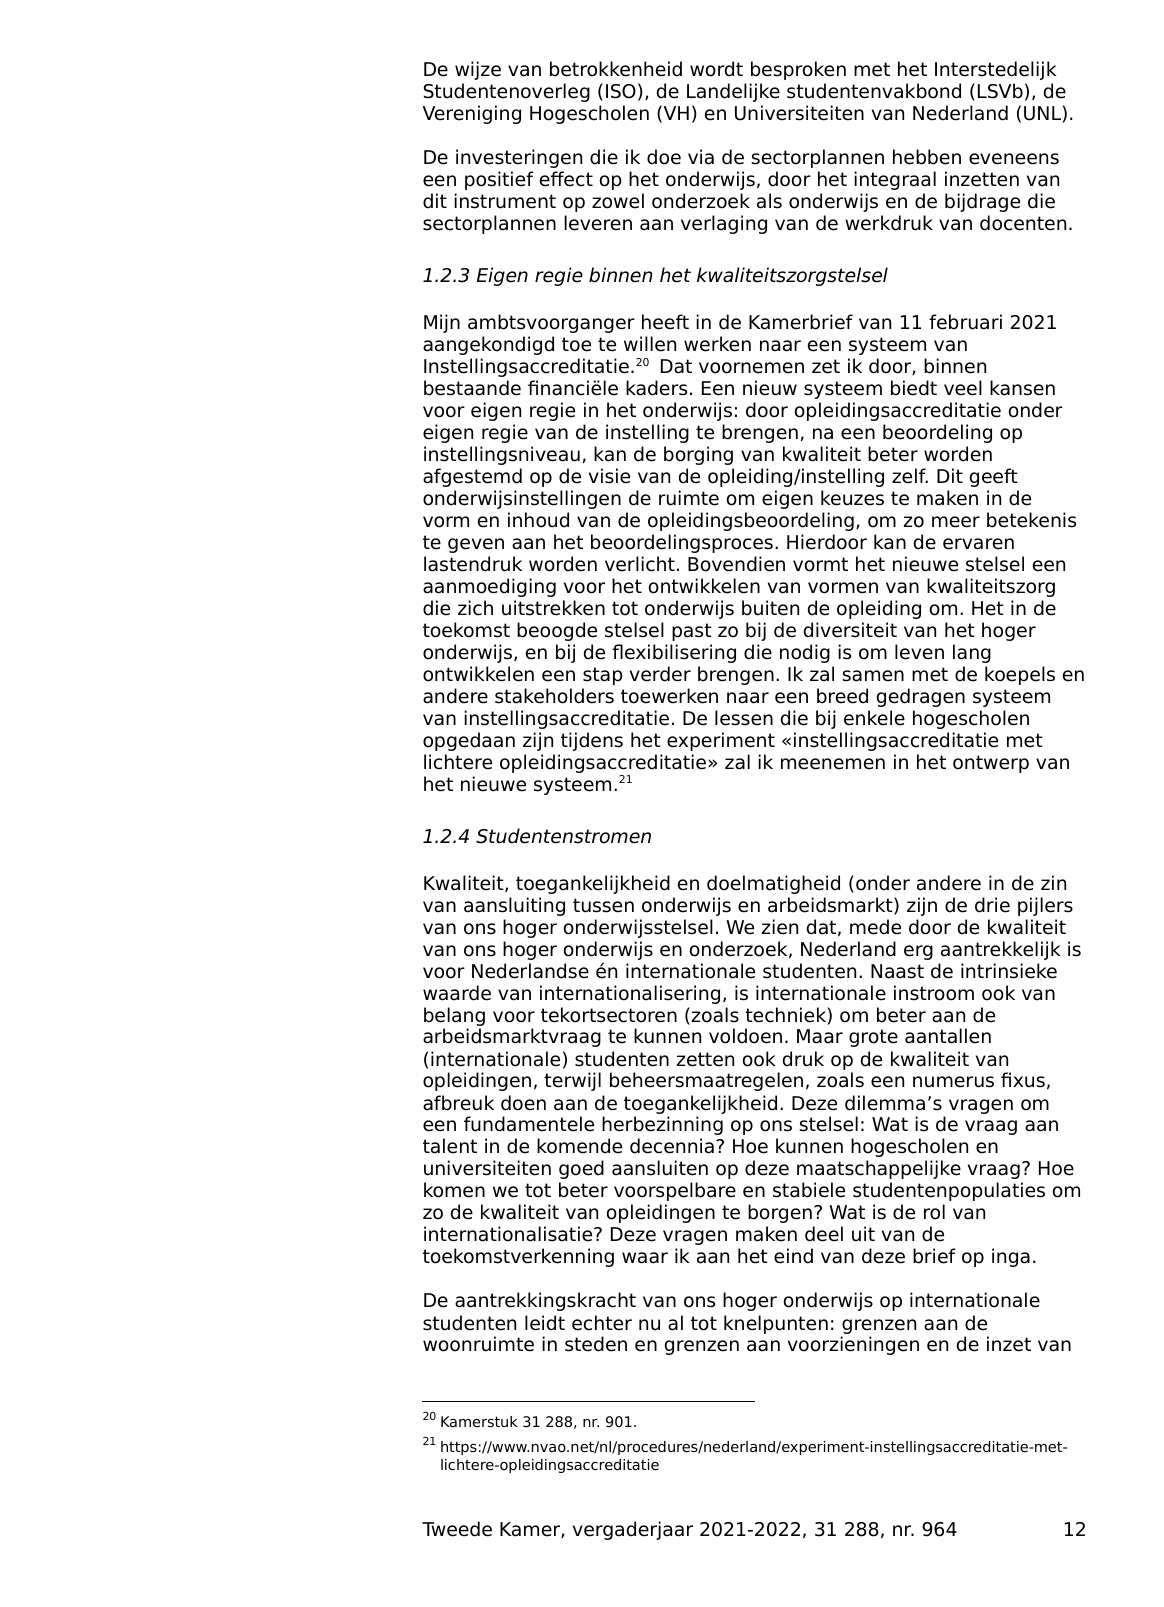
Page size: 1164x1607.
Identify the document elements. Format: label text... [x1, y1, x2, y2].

text https://www.nvao.net/nl/procedures/nederland/experiment-instellingsaccreditatie-met-lichtere-opleidingsaccreditatie [422, 1435, 1087, 1474]
text De investeringen die ik doe via de sectorplannen hebben eveneens een positief effect op het onderwijs, door het integraal inzetten van dit instrument op zowel onderzoek als onderwijs en de bijdrage die sectorplannen leveren aan verlaging van de werkdruk van docenten. [422, 147, 1087, 235]
text De aantrekkingskracht van ons hoger onderwijs op internationale studenten leidt echter nu al tot knelpunten: grenzen aan de woonruimte in steden en grenzen aan voorzieningen en de inzet van [422, 1290, 1087, 1356]
text Kamerstuk 31 288, nr. 901. [422, 1410, 1087, 1432]
subtitle 1.2.4 Studentenstromen [422, 826, 1087, 848]
text Mijn ambtsvoorganger heeft in de Kamerbrief van 11 februari 2021 aangekondigd toe te willen werken naar een systeem van Instellingsaccreditatie. Dat voornemen zet ik door, binnen bestaande financiële kaders. Een nieuw systeem biedt veel kansen voor eigen regie in het onderwijs: door opleidingsaccreditatie onder eigen regie van de instelling te brengen, na een beoordeling op instellingsniveau, kan de borging van kwaliteit beter worden afgestemd op de visie van de opleiding/instelling zelf. Dit geeft onderwijsinstellingen de ruimte om eigen keuzes te maken in de vorm en inhoud van de opleidingsbeoordeling, om zo meer betekenis te geven aan het beoordelingsproces. Hierdoor kan de ervaren lastendruk worden verlicht. Bovendien vormt het nieuwe stelsel een aanmoediging voor het ontwikkelen van vormen van kwaliteitszorg die zich uitstrekken tot onderwijs buiten de opleiding om. Het in de toekomst beoogde stelsel past zo bij de diversiteit van het hoger onderwijs, en bij de flexibilisering die nodig is om leven lang ontwikkelen een stap verder brengen. Ik zal samen met de koepels en andere stakeholders toewerken naar een breed gedragen systeem van instellingsaccreditatie. De lessen die bij enkele hogescholen opgedaan zijn tijdens het experiment «instellingsaccreditatie met lichtere opleidingsaccreditatie» zal ik meenemen in het ontwerp van het nieuwe systeem. [422, 312, 1087, 796]
subtitle 1.2.3 Eigen regie binnen het kwaliteitszorgstelsel [422, 265, 1087, 287]
text De wijze van betrokkenheid wordt besproken met het Interstedelijk Studentenoverleg (ISO), de Landelijke studentenvakbond (LSVb), de Vereniging Hogescholen (VH) en Universiteiten van Nederland (UNL). [422, 59, 1087, 125]
text Kwaliteit, toegankelijkheid en doelmatigheid (onder andere in de zin van aansluiting tussen onderwijs en arbeidsmarkt) zijn de drie pijlers van ons hoger onderwijsstelsel. We zien dat, mede door de kwaliteit van ons hoger onderwijs en onderzoek, Nederland erg aantrekkelijk is voor Nederlandse én internationale studenten. Naast de intrinsieke waarde van internationalisering, is internationale instroom ook van belang voor tekortsectoren (zoals techniek) om beter aan de arbeidsmarktvraag te kunnen voldoen. Maar grote aantallen (internationale) studenten zetten ook druk op de kwaliteit van opleidingen, terwijl beheersmaatregelen, zoals een numerus fixus, afbreuk doen aan de toegankelijkheid. Deze dilemma’s vragen om een fundamentele herbezinning op ons stelsel: Wat is de vraag aan talent in de komende decennia? Hoe kunnen hogescholen en universiteiten goed aansluiten op deze maatschappelijke vraag? Hoe komen we tot beter voorspelbare en stabiele studentenpopulaties om zo de kwaliteit van opleidingen te borgen? Wat is de rol van internationalisatie? Deze vragen maken deel uit van de toekomstverkenning waar ik aan het eind van deze brief op inga. [422, 873, 1087, 1268]
